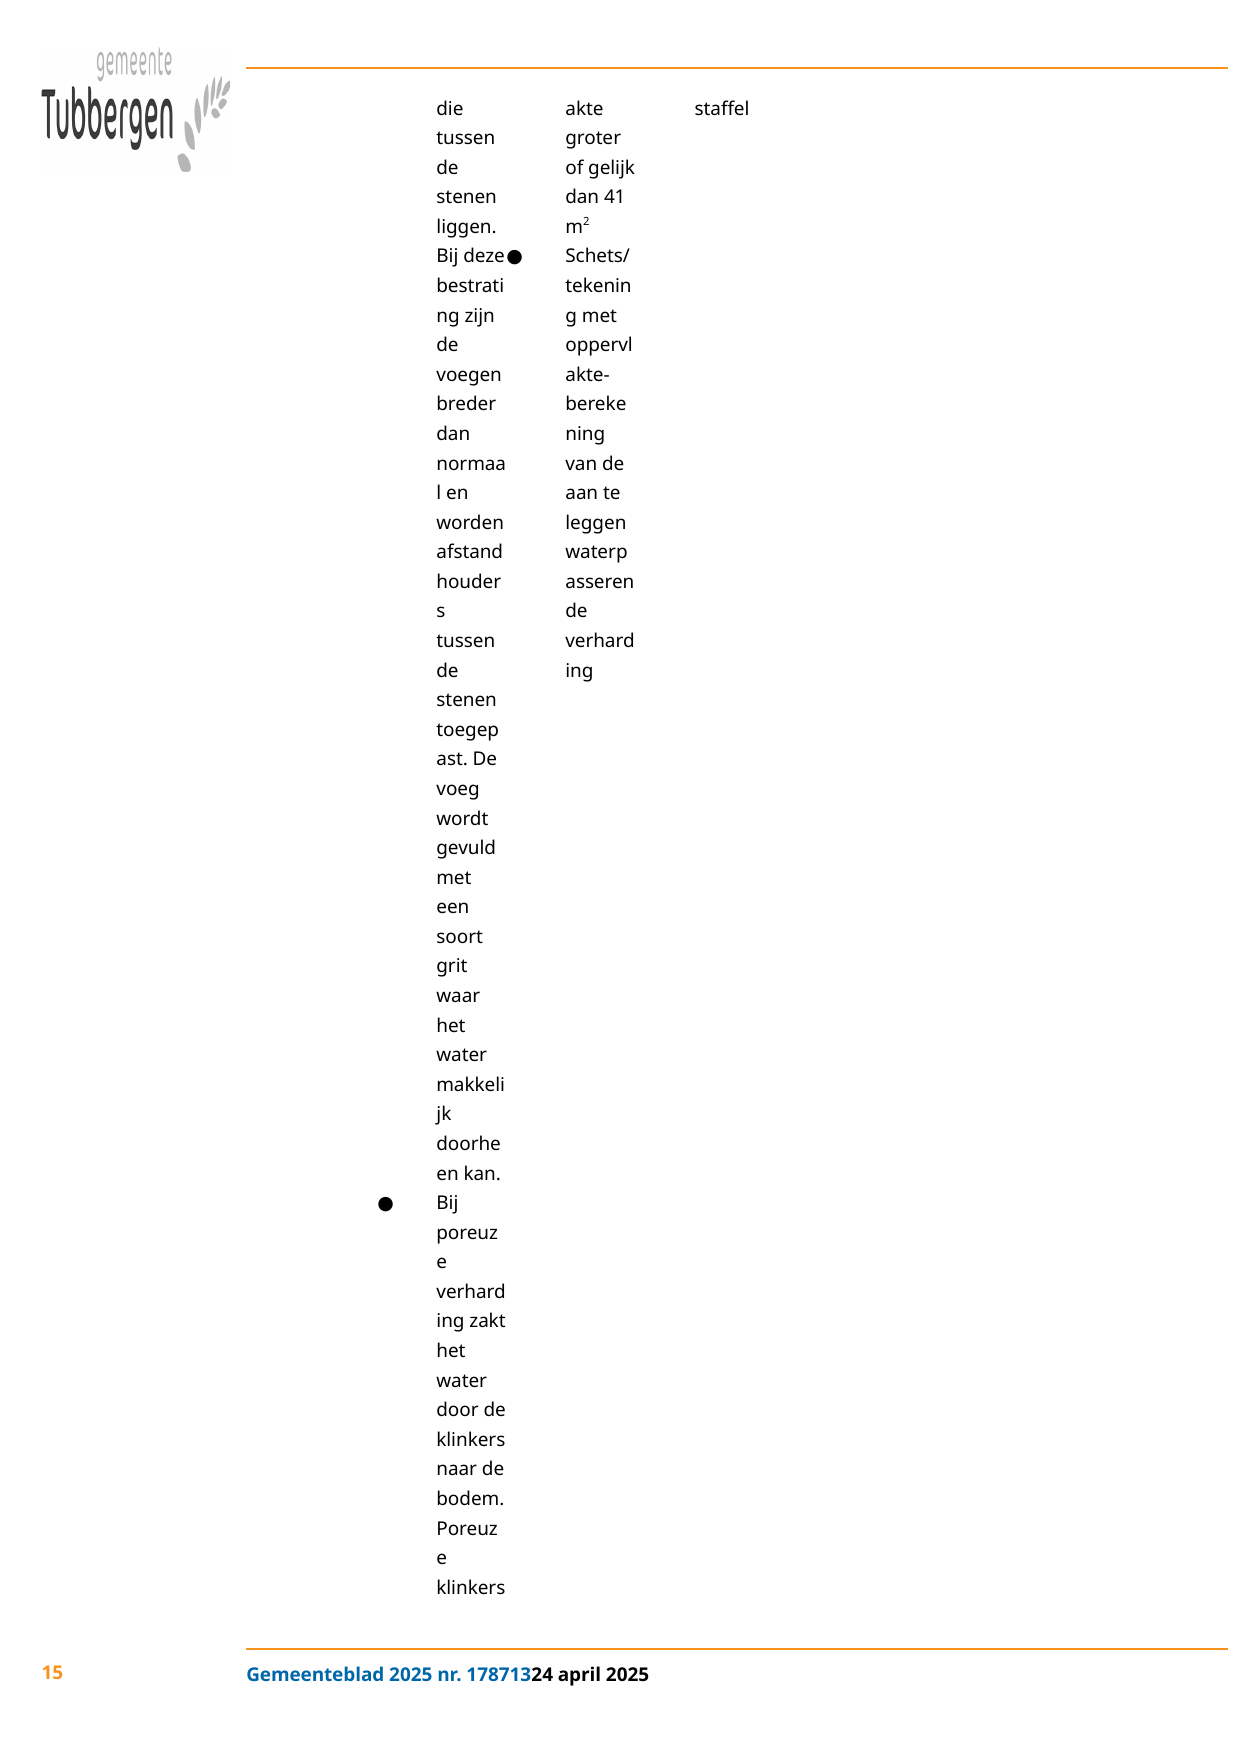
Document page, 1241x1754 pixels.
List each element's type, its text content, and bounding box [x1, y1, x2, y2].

table_cell [894, 95, 1022, 1600]
table_cell [248, 95, 377, 1600]
picture [41, 47, 231, 172]
table_cell staffel [635, 95, 764, 1600]
table_cell [764, 95, 893, 1600]
table_cell akte groter of gelijk dan 41 m2 Schets/tekening met oppervlakte-berekening van de aan te leggen waterpasserende verharding [506, 95, 635, 1600]
table_cell [1023, 95, 1152, 1600]
table_cell die tussen de stenen liggen. Bij deze bestrating zijn de voegen breder dan normaal en worden afstandhouders tussen de stenen toegepast. De voeg wordt gevuld met een soort grit waar het water makkelijk doorheen kan. Bij poreuze verharding zakt het water door de klinkers naar de bodem. Poreuze klinkers [377, 95, 506, 1600]
